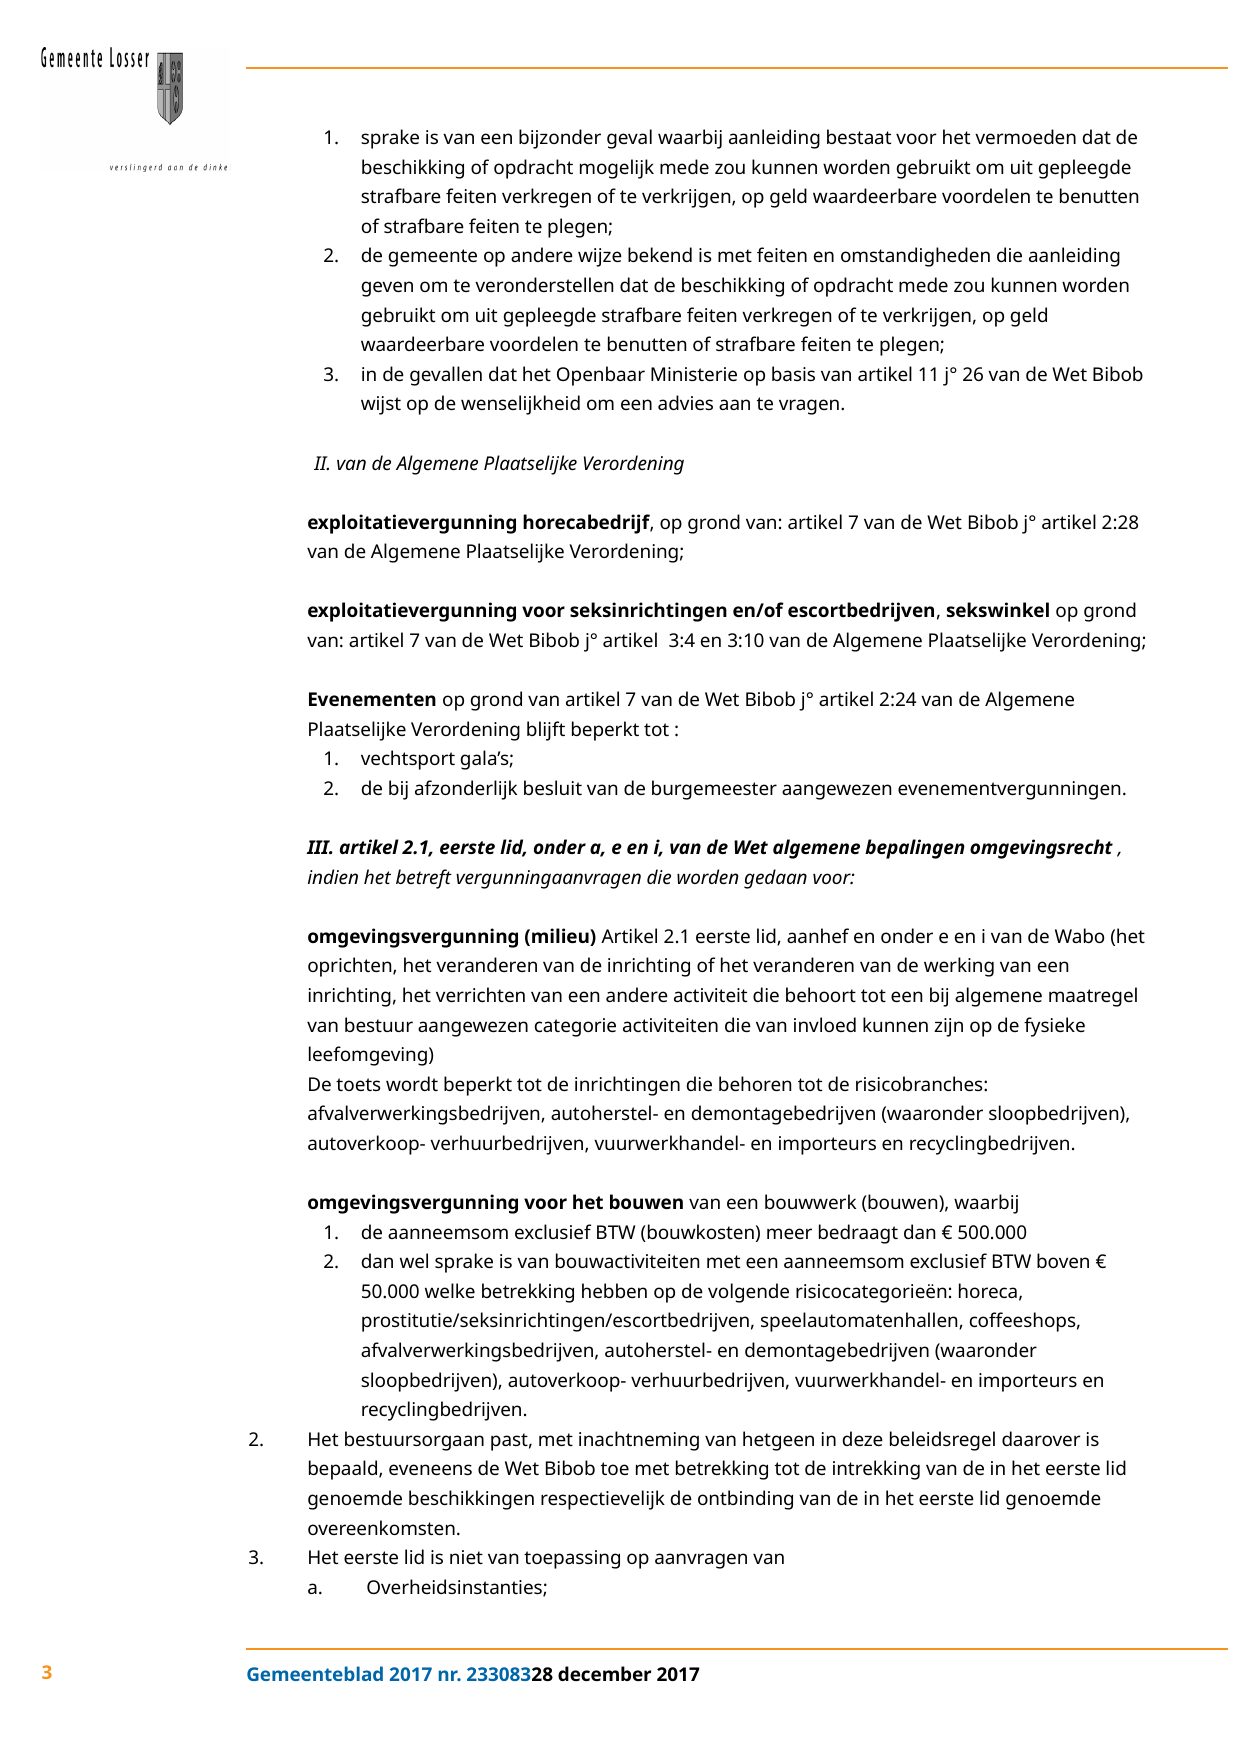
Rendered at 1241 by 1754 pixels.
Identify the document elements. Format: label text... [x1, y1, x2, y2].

list vechtsport gala’s; [323, 746, 1152, 771]
list de bij afzonderlijk besluit van de burgemeester aangewezen evenementvergunningen. [323, 775, 1152, 801]
list Het eerste lid is niet van toepassing op aanvragen van [248, 1544, 1152, 1570]
list exploitatievergunning voor seksinrichtingen en/of escortbedrijven, sekswinkel op grond van: artikel 7 van de Wet Bibob j° artikel 3:4 en 3:10 van de Algemene Plaatselijke Verordening; [248, 598, 1152, 653]
picture [41, 47, 231, 172]
list in de gevallen dat het Openbaar Ministerie op basis van artikel 11 j° 26 van de Wet Bibob wijst op de wenselijkheid om een advies aan te vragen. [323, 361, 1152, 416]
list dan wel sprake is van bouwactiviteiten met een aanneemsom exclusief BTW boven € 50.000 welke betrekking hebben op de volgende risicocategorieën: horeca, prostitutie/seksinrichtingen/escortbedrijven, speelautomatenhallen, coffeeshops, afvalverwerkingsbedrijven, autoherstel- en demontagebedrijven (waaronder sloopbedrijven), autoverkoop- verhuurbedrijven, vuurwerkhandel- en importeurs en recyclingbedrijven. [323, 1248, 1152, 1422]
list omgevingsvergunning voor het bouwen van een bouwwerk (bouwen), waarbij [248, 1189, 1152, 1215]
list de gemeente op andere wijze bekend is met feiten en omstandigheden die aanleiding geven om te veronderstellen dat de beschikking of opdracht mede zou kunnen worden gebruikt om uit gepleegde strafbare feiten verkregen of te verkrijgen, op geld waardeerbare voordelen te benutten of strafbare feiten te plegen; [323, 243, 1152, 357]
list Het bestuursorgaan past, met inachtneming van hetgeen in deze beleidsregel daarover is bepaald, eveneens de Wet Bibob toe met betrekking tot de intrekking van de in het eerste lid genoemde beschikkingen respectievelijk de ontbinding van de in het eerste lid genoemde overeenkomsten. [248, 1426, 1152, 1541]
list II. van de Algemene Plaatselijke Verordening [248, 450, 1152, 476]
list Evenementen op grond van artikel 7 van de Wet Bibob j° artikel 2:24 van de Algemene Plaatselijke Verordening blijft beperkt tot : [248, 686, 1152, 742]
list III. artikel 2.1, eerste lid, onder a, e en i, van de Wet algemene bepalingen omgevingsrecht , indien het betreft vergunningaanvragen die worden gedaan voor: [248, 834, 1152, 890]
list exploitatievergunning horecabedrijf, op grond van: artikel 7 van de Wet Bibob j° artikel 2:28 van de Algemene Plaatselijke Verordening; [248, 509, 1152, 564]
list sprake is van een bijzonder geval waarbij aanleiding bestaat voor het vermoeden dat de beschikking of opdracht mogelijk mede zou kunnen worden gebruikt om uit gepleegde strafbare feiten verkregen of te verkrijgen, op geld waardeerbare voordelen te benutten of strafbare feiten te plegen; [323, 124, 1152, 239]
list omgevingsvergunning (milieu) Artikel 2.1 eerste lid, aanhef en onder e en i van de Wabo (het oprichten, het veranderen van de inrichting of het veranderen van de werking van een inrichting, het verrichten van een andere activiteit die behoort tot een bij algemene maatregel van bestuur aangewezen categorie activiteiten die van invloed kunnen zijn op de fysieke leefomgeving) [248, 923, 1152, 1067]
list Overheidsinstanties; [307, 1574, 1152, 1600]
list de aanneemsom exclusief BTW (bouwkosten) meer bedraagt dan € 500.000 [323, 1219, 1152, 1245]
list De toets wordt beperkt tot de inrichtingen die behoren tot de risicobranches: afvalverwerkingsbedrijven, autoherstel- en demontagebedrijven (waaronder sloopbedrijven), autoverkoop- verhuurbedrijven, vuurwerkhandel- en importeurs en recyclingbedrijven. [248, 1071, 1152, 1156]
